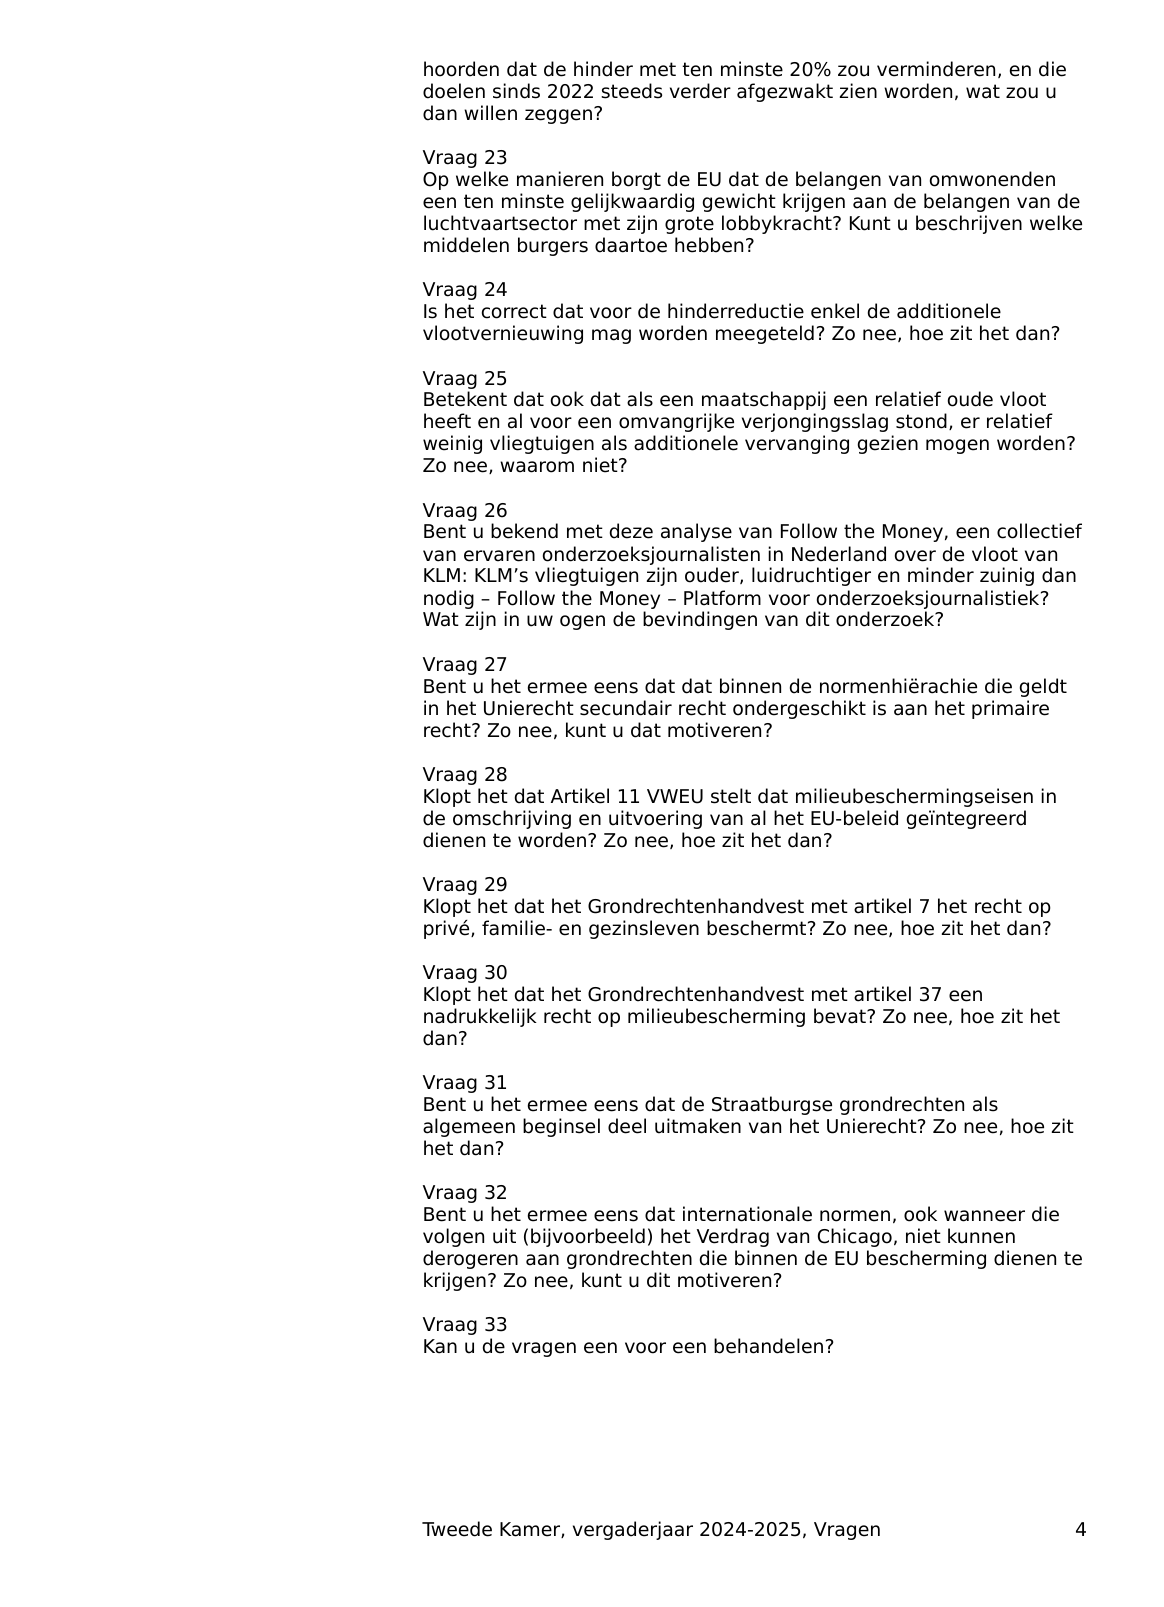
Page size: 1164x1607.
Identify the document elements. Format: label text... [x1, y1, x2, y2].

text Betekent dat ook dat als een maatschappij een relatief oude vloot heeft en al voor een omvangrijke verjongingsslag stond, er relatief weinig vliegtuigen als additionele vervanging gezien mogen worden? Zo nee, waarom niet? [422, 389, 1087, 477]
text Vraag 28 [422, 764, 1087, 786]
text Vraag 24 [422, 279, 1087, 301]
text hoorden dat de hinder met ten minste 20% zou verminderen, en die doelen sinds 2022 steeds verder afgezwakt zien worden, wat zou u dan willen zeggen? [422, 59, 1087, 125]
text Bent u het ermee eens dat dat binnen de normenhiërachie die geldt in het Unierecht secundair recht ondergeschikt is aan het primaire recht? Zo nee, kunt u dat motiveren? [422, 676, 1087, 741]
text Klopt het dat het Grondrechtenhandvest met artikel 7 het recht op privé, familie- en gezinsleven beschermt? Zo nee, hoe zit het dan? [422, 896, 1087, 940]
text Klopt het dat het Grondrechtenhandvest met artikel 37 een nadrukkelijk recht op milieubescherming bevat? Zo nee, hoe zit het dan? [422, 984, 1087, 1050]
text Bent u het ermee eens dat de Straatburgse grondrechten als algemeen beginsel deel uitmaken van het Unierecht? Zo nee, hoe zit het dan? [422, 1094, 1087, 1160]
text Bent u bekend met deze analyse van Follow the Money, een collectief van ervaren onderzoeksjournalisten in Nederland over de vloot van KLM: KLM’s vliegtuigen zijn ouder, luidruchtiger en minder zuinig dan nodig – Follow the Money – Platform voor onderzoeksjournalistiek? Wat zijn in uw ogen de bevindingen van dit onderzoek? [422, 521, 1087, 631]
text Vraag 30 [422, 962, 1087, 984]
text Kan u de vragen een voor een behandelen? [422, 1336, 1087, 1358]
text Vraag 33 [422, 1314, 1087, 1336]
text Klopt het dat Artikel 11 VWEU stelt dat milieubeschermingseisen in de omschrijving en uitvoering van al het EU-beleid geïntegreerd dienen te worden? Zo nee, hoe zit het dan? [422, 786, 1087, 852]
text Is het correct dat voor de hinderreductie enkel de additionele vlootvernieuwing mag worden meegeteld? Zo nee, hoe zit het dan? [422, 301, 1087, 345]
text Bent u het ermee eens dat internationale normen, ook wanneer die volgen uit (bijvoorbeeld) het Verdrag van Chicago, niet kunnen derogeren aan grondrechten die binnen de EU bescherming dienen te krijgen? Zo nee, kunt u dit motiveren? [422, 1204, 1087, 1292]
text Op welke manieren borgt de EU dat de belangen van omwonenden een ten minste gelijkwaardig gewicht krijgen aan de belangen van de luchtvaartsector met zijn grote lobbykracht? Kunt u beschrijven welke middelen burgers daartoe hebben? [422, 169, 1087, 257]
text Vraag 32 [422, 1182, 1087, 1204]
text Vraag 26 [422, 499, 1087, 521]
text Vraag 27 [422, 653, 1087, 676]
text Vraag 25 [422, 367, 1087, 389]
text Vraag 31 [422, 1072, 1087, 1094]
text Vraag 23 [422, 147, 1087, 169]
text Vraag 29 [422, 874, 1087, 896]
